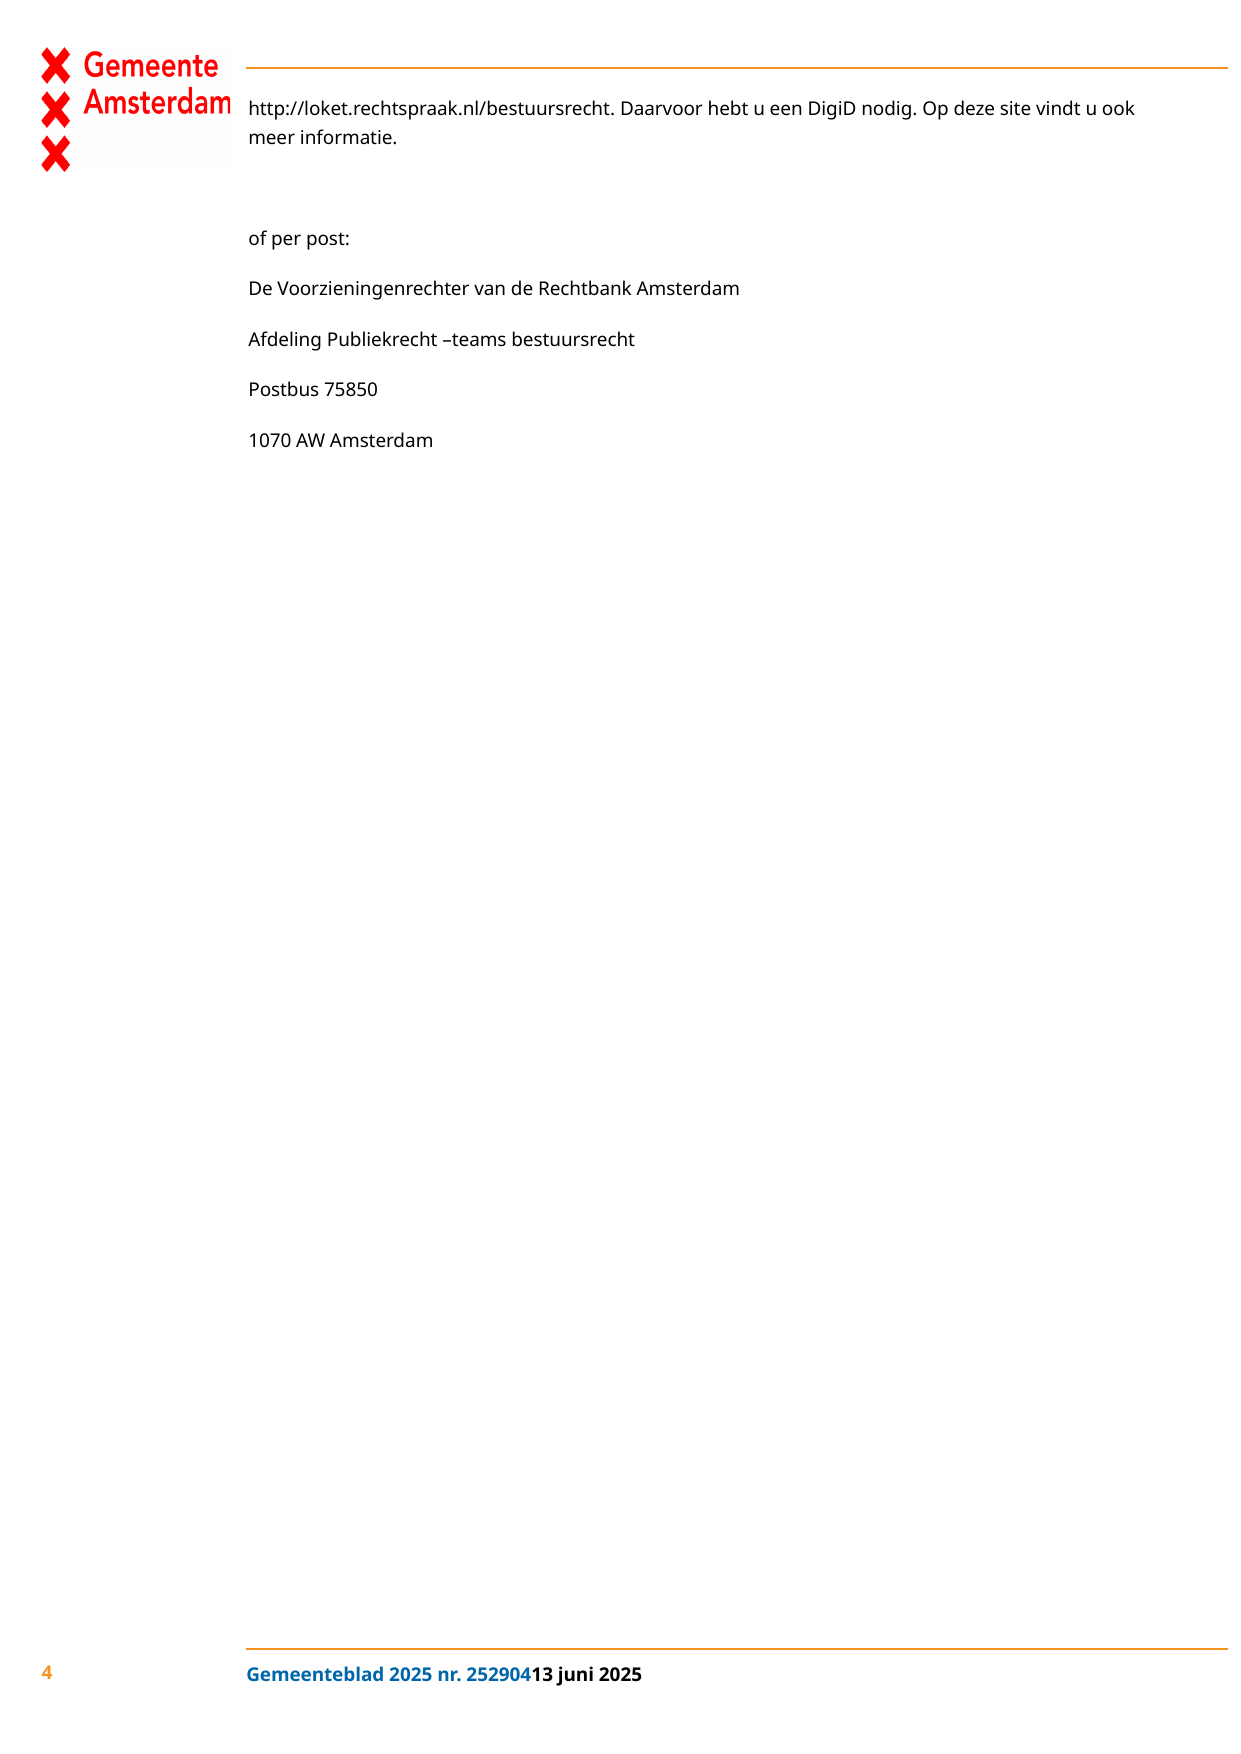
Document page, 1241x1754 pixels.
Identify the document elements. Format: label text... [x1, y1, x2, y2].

text 1070 AW Amsterdam [248, 427, 1152, 453]
text http://loket.rechtspraak.nl/bestuursrecht. Daarvoor hebt u een DigiD nodig. Op deze site vindt u ook meer informatie. [248, 95, 1152, 150]
text De Voorzieningenrechter van de Rechtbank Amsterdam [248, 276, 1152, 301]
text Afdeling Publiekrecht –teams bestuursrecht [248, 326, 1152, 352]
text Postbus 75850 [248, 376, 1152, 402]
picture [41, 47, 231, 172]
text of per post: [248, 225, 1152, 251]
